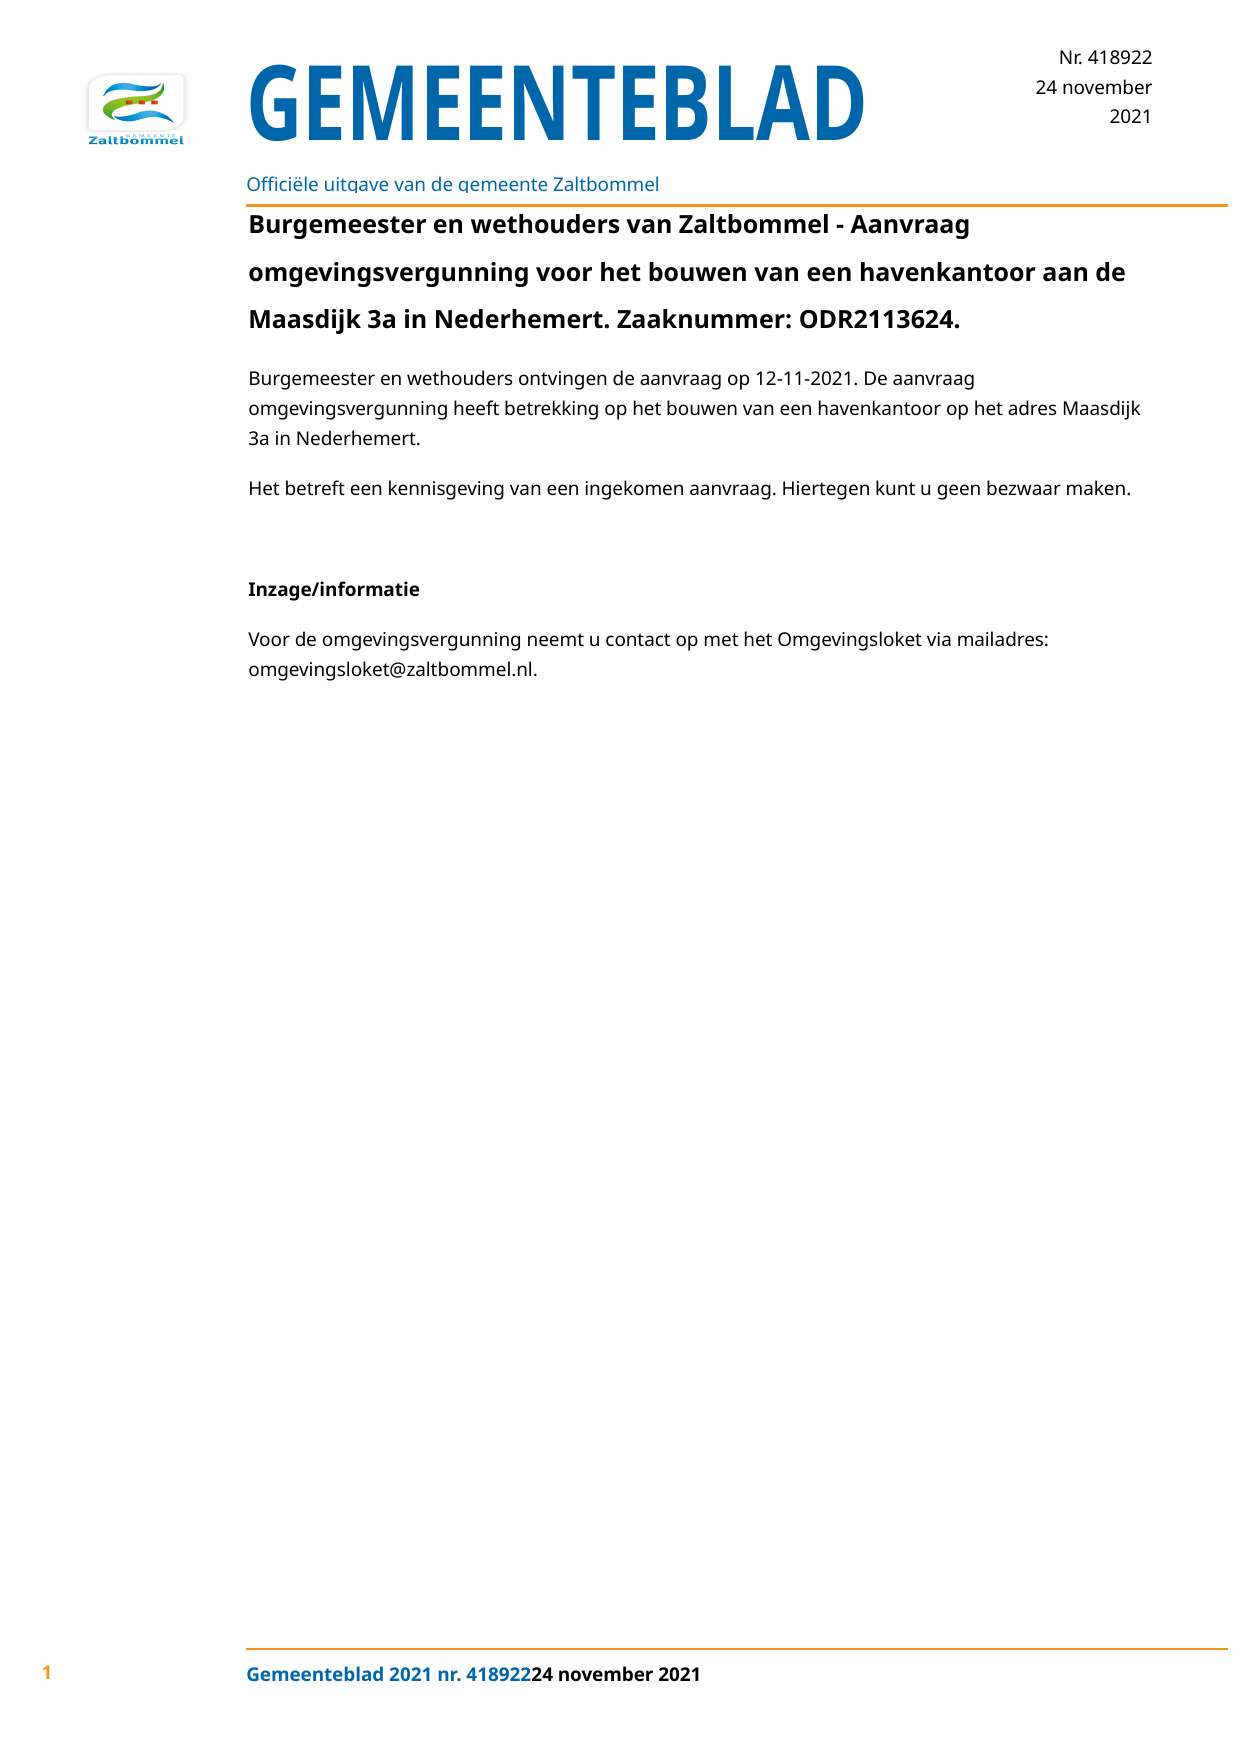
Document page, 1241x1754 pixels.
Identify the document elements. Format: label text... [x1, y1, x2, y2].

text Voor de omgevingsvergunning neemt u contact op met het Omgevingsloket via mailadres: omgevingsloket@zaltbommel.nl. [248, 626, 1152, 682]
picture [41, 47, 231, 172]
text Het betreft een kennisgeving van een ingekomen aanvraag. Hiertegen kunt u geen bezwaar maken. [248, 475, 1152, 501]
text Inzage/informatie [248, 576, 1152, 602]
text Burgemeester en wethouders van Zaltbommel - Aanvraag omgevingsvergunning voor het bouwen van een havenkantoor aan de Maasdijk 3a in Nederhemert. Zaaknummer: ODR2113624. [248, 207, 1152, 336]
text Burgemeester en wethouders ontvingen de aanvraag op 12-11-2021. De aanvraag omgevingsvergunning heeft betrekking op het bouwen van een havenkantoor op het adres Maasdijk 3a in Nederhemert. [248, 366, 1152, 450]
